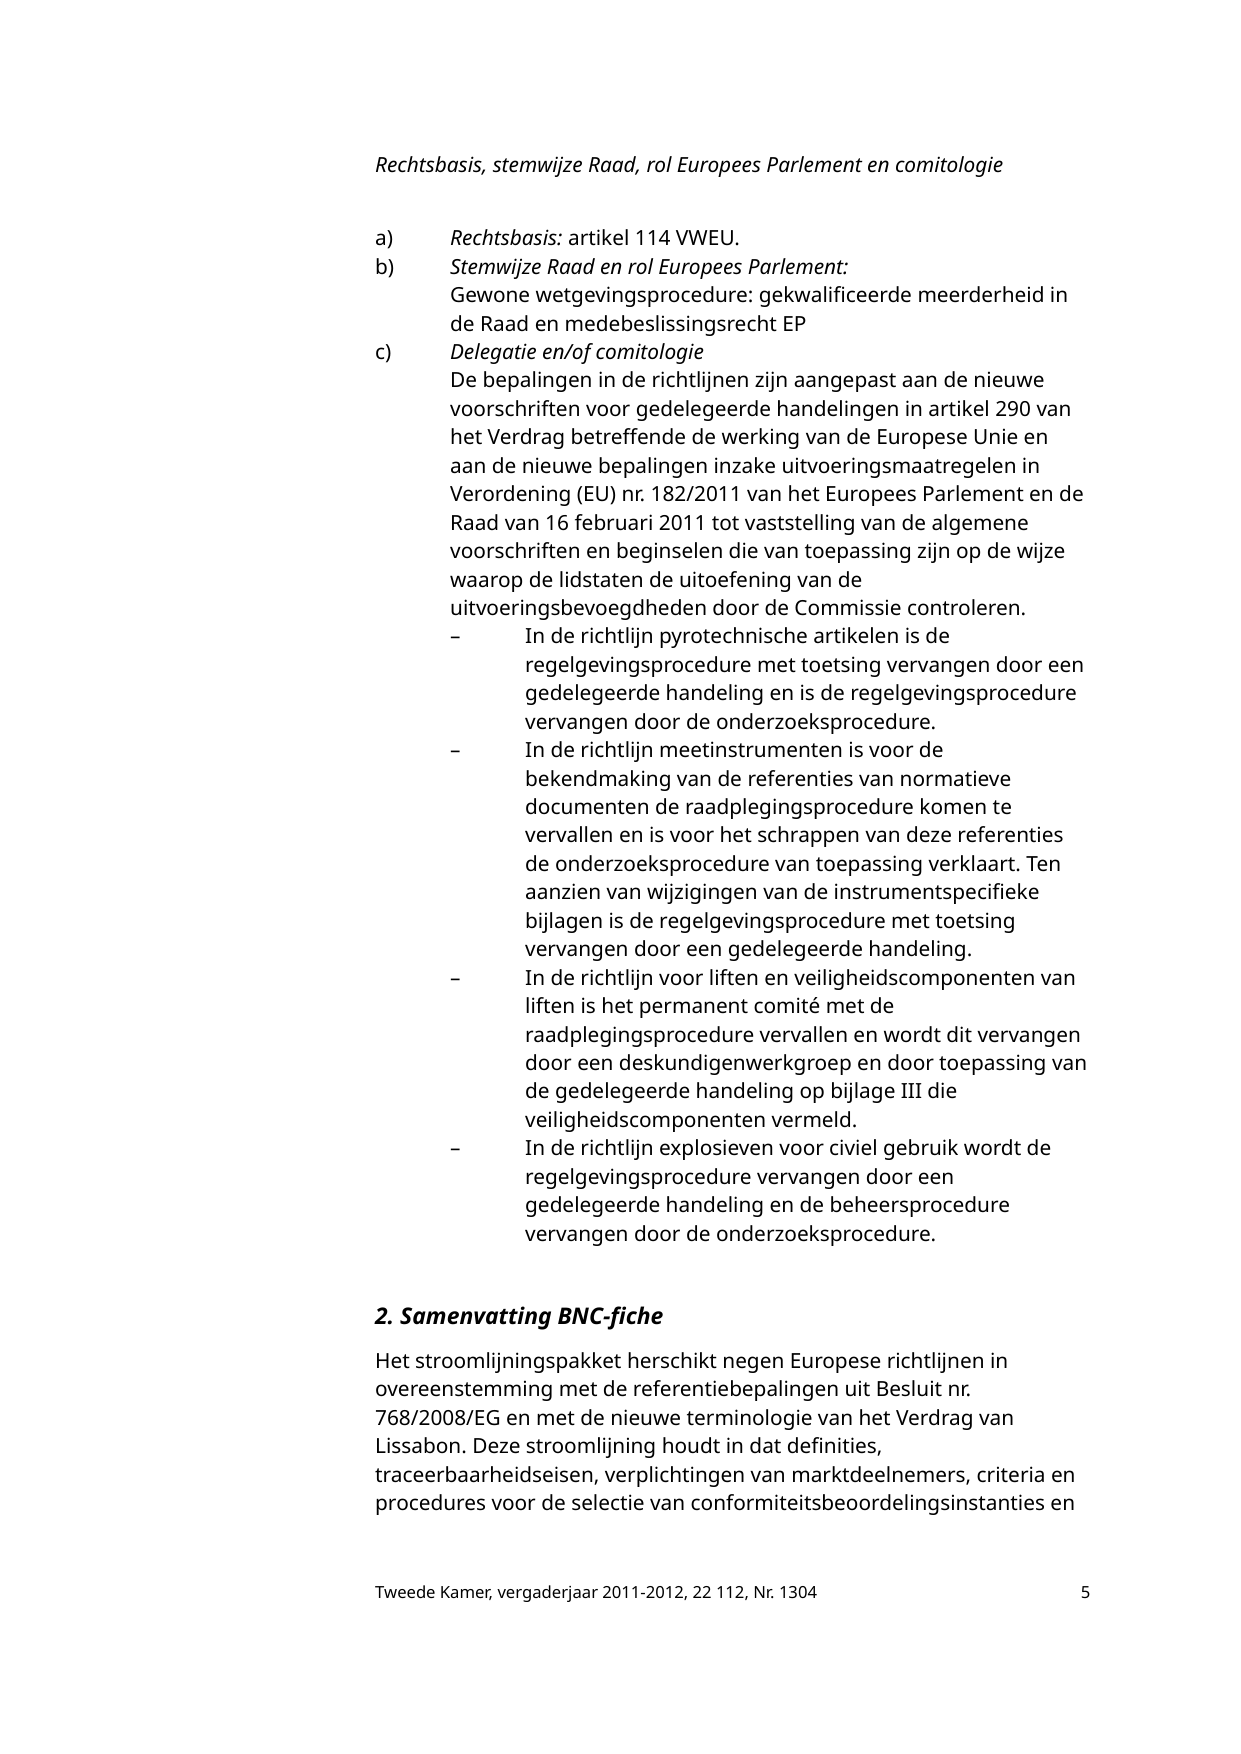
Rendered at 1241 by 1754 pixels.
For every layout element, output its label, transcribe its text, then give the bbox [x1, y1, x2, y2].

text Het stroomlijningspakket herschikt negen Europese richtlijnen in overeenstemming met de referentiebepalingen uit Besluit nr. 768/2008/EG en met de nieuwe terminologie van het Verdrag van Lissabon. Deze stroomlijning houdt in dat definities, traceerbaarheidseisen, verplichtingen van marktdeelnemers, criteria en procedures voor de selectie van conformiteitsbeoordelingsinstanties en [375, 1346, 1090, 1517]
list Delegatie en/of comitologie [375, 337, 1090, 366]
list Gewone wetgevingsprocedure: gekwalificeerde meerderheid in de Raad en medebeslissingsrecht EP [375, 280, 1090, 337]
list In de richtlijn pyrotechnische artikelen is de regelgevingsprocedure met toetsing vervangen door een gedelegeerde handeling en is de regelgevingsprocedure vervangen door de onderzoeksprocedure. [450, 622, 1090, 735]
subtitle 2. Samenvatting BNC-fiche [375, 1300, 1090, 1331]
list In de richtlijn explosieven voor civiel gebruik wordt de regelgevingsprocedure vervangen door een gedelegeerde handeling en de beheersprocedure vervangen door de onderzoeksprocedure. [450, 1133, 1090, 1247]
list In de richtlijn meetinstrumenten is voor de bekendmaking van de referenties van normatieve documenten de raadplegingsprocedure komen te vervallen en is voor het schrappen van deze referenties de onderzoeksprocedure van toepassing verklaart. Ten aanzien van wijzigingen van de instrumentspecifieke bijlagen is de regelgevingsprocedure met toetsing vervangen door een gedelegeerde handeling. [450, 735, 1090, 963]
list Rechtsbasis: artikel 114 VWEU. [375, 223, 1090, 252]
list Stemwijze Raad en rol Europees Parlement: [375, 252, 1090, 280]
list De bepalingen in de richtlijnen zijn aangepast aan de nieuwe voorschriften voor gedelegeerde handelingen in artikel 290 van het Verdrag betreffende de werking van de Europese Unie en aan de nieuwe bepalingen inzake uitvoeringsmaatregelen in Verordening (EU) nr. 182/2011 van het Europees Parlement en de Raad van 16 februari 2011 tot vaststelling van de algemene voorschriften en beginselen die van toepassing zijn op de wijze waarop de lidstaten de uitoefening van de uitvoeringsbevoegdheden door de Commissie controleren. [375, 366, 1090, 622]
text Rechtsbasis, stemwijze Raad, rol Europees Parlement en comitologie [375, 150, 1090, 178]
list In de richtlijn voor liften en veiligheidscomponenten van liften is het permanent comité met de raadplegingsprocedure vervallen en wordt dit vervangen door een deskundigenwerkgroep en door toepassing van de gedelegeerde handeling op bijlage III die veiligheidscomponenten vermeld. [450, 963, 1090, 1133]
